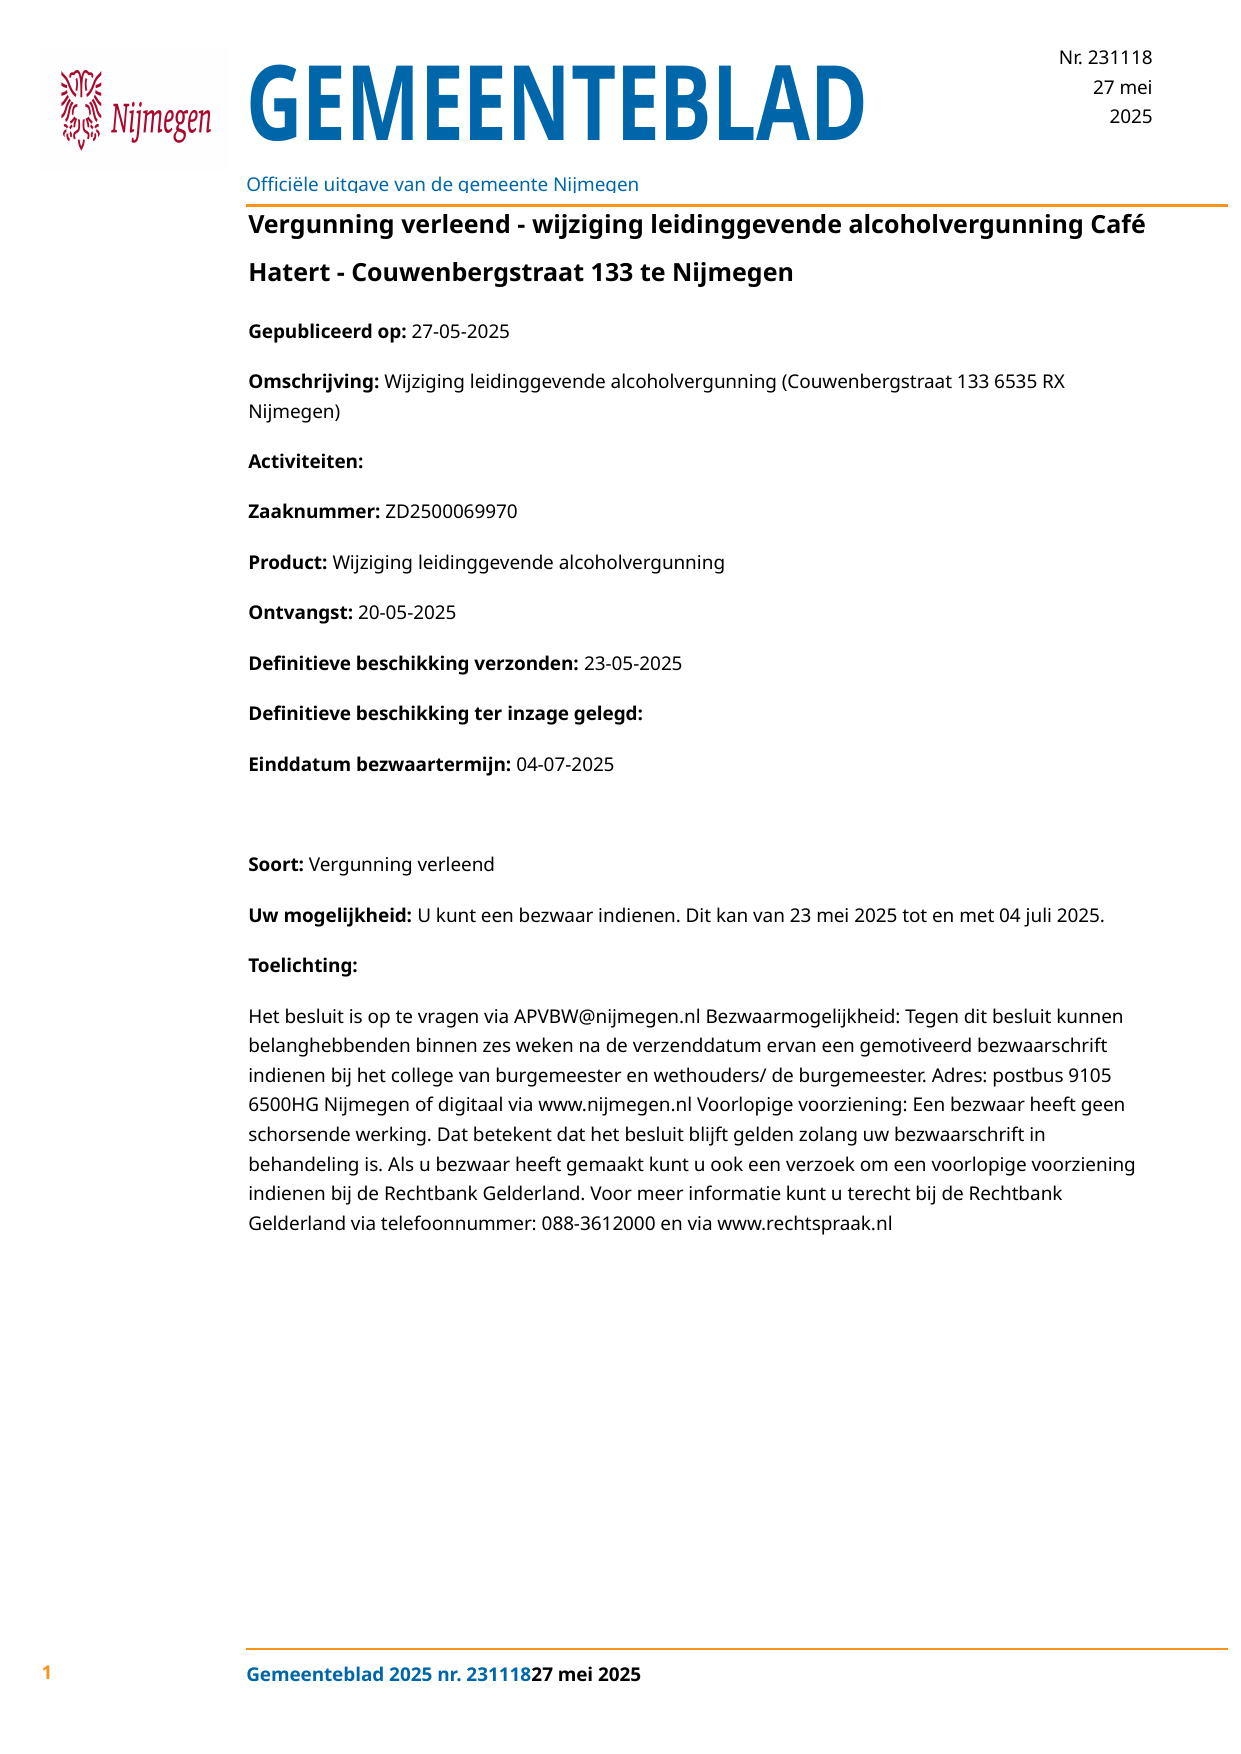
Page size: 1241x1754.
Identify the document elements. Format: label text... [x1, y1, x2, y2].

text Toelichting: [248, 952, 1152, 978]
text Activiteiten: [248, 448, 1152, 474]
text Vergunning verleend - wijziging leidinggevende alcoholvergunning Café Hatert - Couwenbergstraat 133 te Nijmegen [248, 207, 1152, 288]
text Het besluit is op te vragen via APVBW@nijmegen.nl Bezwaarmogelijkheid: Tegen dit besluit kunnen belanghebbenden binnen zes weken na de verzenddatum ervan een gemotiveerd bezwaarschrift indienen bij het college van burgemeester en wethouders/ de burgemeester. Adres: postbus 9105 6500HG Nijmegen of digitaal via www.nijmegen.nl Voorlopige voorziening: Een bezwaar heeft geen schorsende werking. Dat betekent dat het besluit blijft gelden zolang uw bezwaarschrift in behandeling is. Als u bezwaar heeft gemaakt kunt u ook een verzoek om een voorlopige voorziening indienen bij de Rechtbank Gelderland. Voor meer informatie kunt u terecht bij de Rechtbank Gelderland via telefoonnummer: 088-3612000 en via www.rechtspraak.nl [248, 1003, 1152, 1236]
text Einddatum bezwaartermijn: 04-07-2025 [248, 751, 1152, 777]
text Definitieve beschikking verzonden: 23-05-2025 [248, 650, 1152, 676]
picture [41, 47, 231, 172]
text Product: Wijziging leidinggevende alcoholvergunning [248, 549, 1152, 575]
text Definitieve beschikking ter inzage gelegd: [248, 700, 1152, 726]
text Soort: Vergunning verleend [248, 852, 1152, 877]
text Ontvangst: 20-05-2025 [248, 599, 1152, 625]
text Uw mogelijkheid: U kunt een bezwaar indienen. Dit kan van 23 mei 2025 tot en met 04 juli 2025. [248, 902, 1152, 928]
text Zaaknummer: ZD2500069970 [248, 499, 1152, 524]
text Gepubliceerd op: 27-05-2025 [248, 318, 1152, 344]
text Omschrijving: Wijziging leidinggevende alcoholvergunning (Couwenbergstraat 133 6535 RX Nijmegen) [248, 368, 1152, 424]
